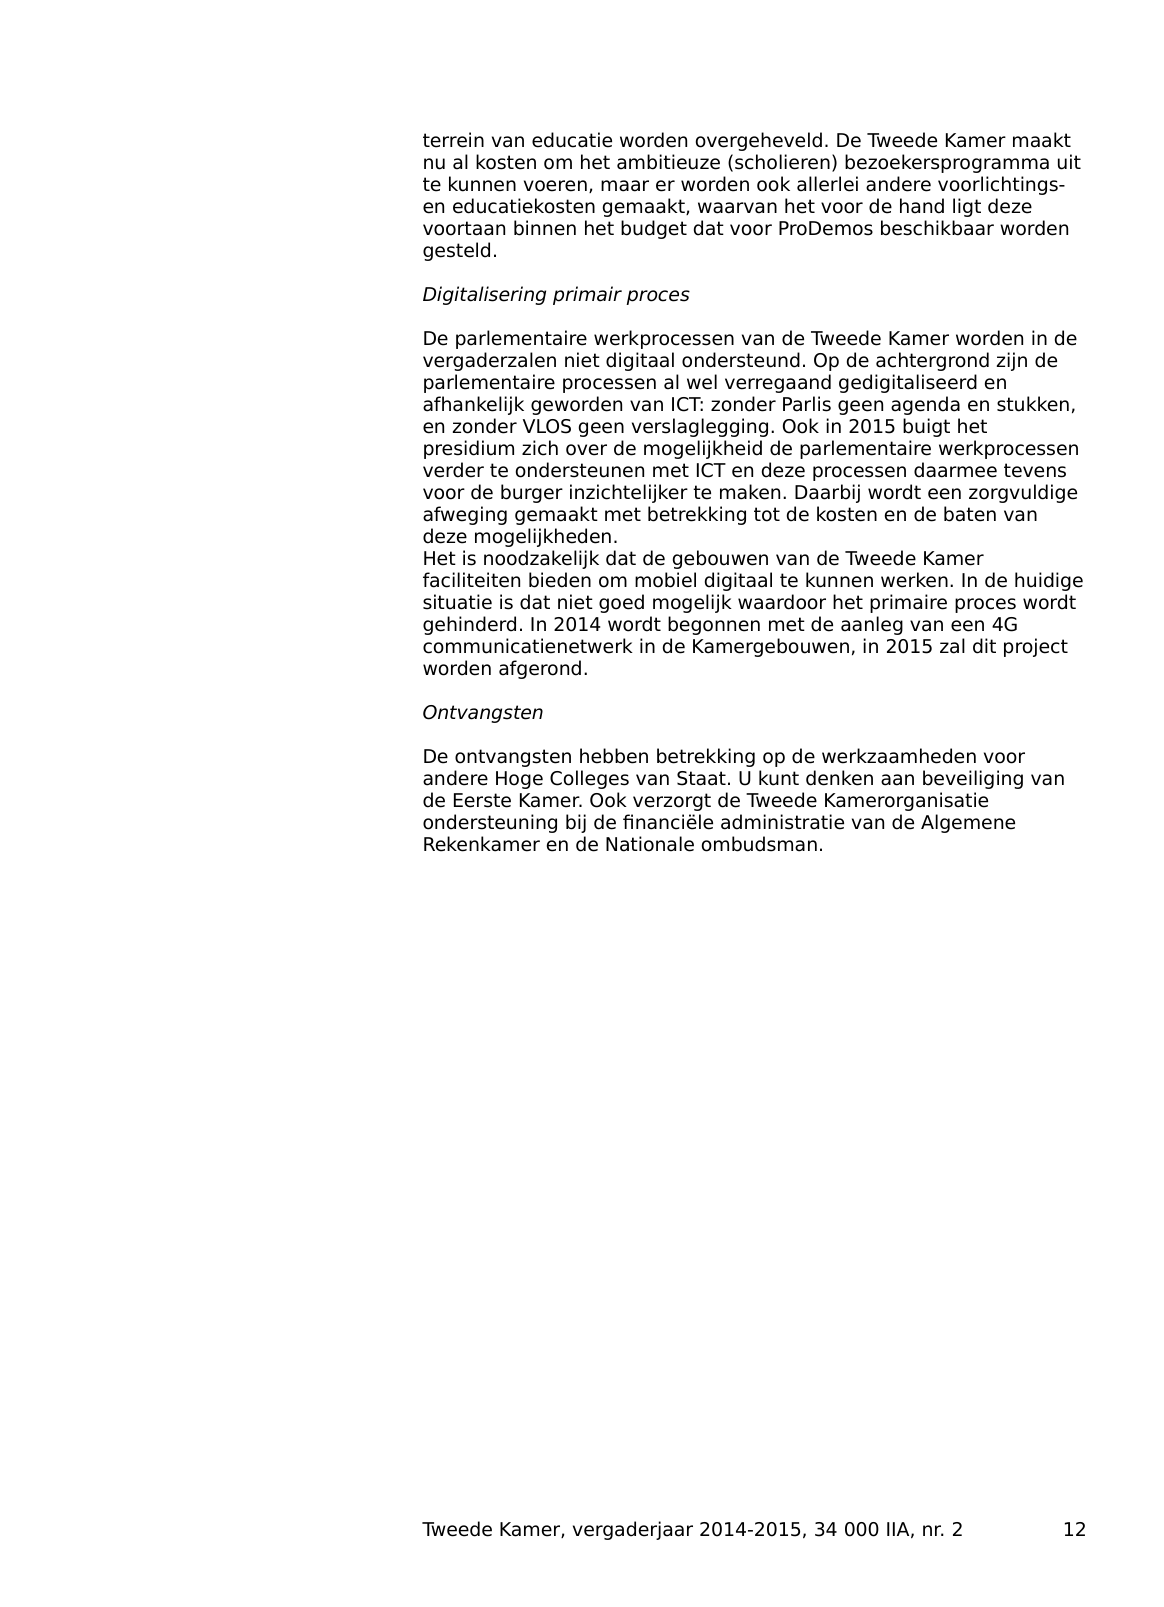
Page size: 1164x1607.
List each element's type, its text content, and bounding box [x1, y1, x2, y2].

subtitle Ontvangsten [422, 702, 1087, 724]
text De ontvangsten hebben betrekking op de werkzaamheden voor andere Hoge Colleges van Staat. U kunt denken aan beveiliging van de Eerste Kamer. Ook verzorgt de Tweede Kamerorganisatie ondersteuning bij de financiële administratie van de Algemene Rekenkamer en de Nationale ombudsman. [422, 746, 1087, 856]
subtitle Digitalisering primair proces [422, 284, 1087, 306]
text Het is noodzakelijk dat de gebouwen van de Tweede Kamer faciliteiten bieden om mobiel digitaal te kunnen werken. In de huidige situatie is dat niet goed mogelijk waardoor het primaire proces wordt gehinderd. In 2014 wordt begonnen met de aanleg van een 4G communicatienetwerk in de Kamergebouwen, in 2015 zal dit project worden afgerond. [422, 548, 1087, 680]
text terrein van educatie worden overgeheveld. De Tweede Kamer maakt nu al kosten om het ambitieuze (scholieren) bezoekersprogramma uit te kunnen voeren, maar er worden ook allerlei andere voorlichtings- en educatiekosten gemaakt, waarvan het voor de hand ligt deze voortaan binnen het budget dat voor ProDemos beschikbaar worden gesteld. [422, 130, 1087, 262]
text De parlementaire werkprocessen van de Tweede Kamer worden in de vergaderzalen niet digitaal ondersteund. Op de achtergrond zijn de parlementaire processen al wel verregaand gedigitaliseerd en afhankelijk geworden van ICT: zonder Parlis geen agenda en stukken, en zonder VLOS geen verslaglegging. Ook in 2015 buigt het presidium zich over de mogelijkheid de parlementaire werkprocessen verder te ondersteunen met ICT en deze processen daarmee tevens voor de burger inzichtelijker te maken. Daarbij wordt een zorgvuldige afweging gemaakt met betrekking tot de kosten en de baten van deze mogelijkheden. [422, 328, 1087, 548]
